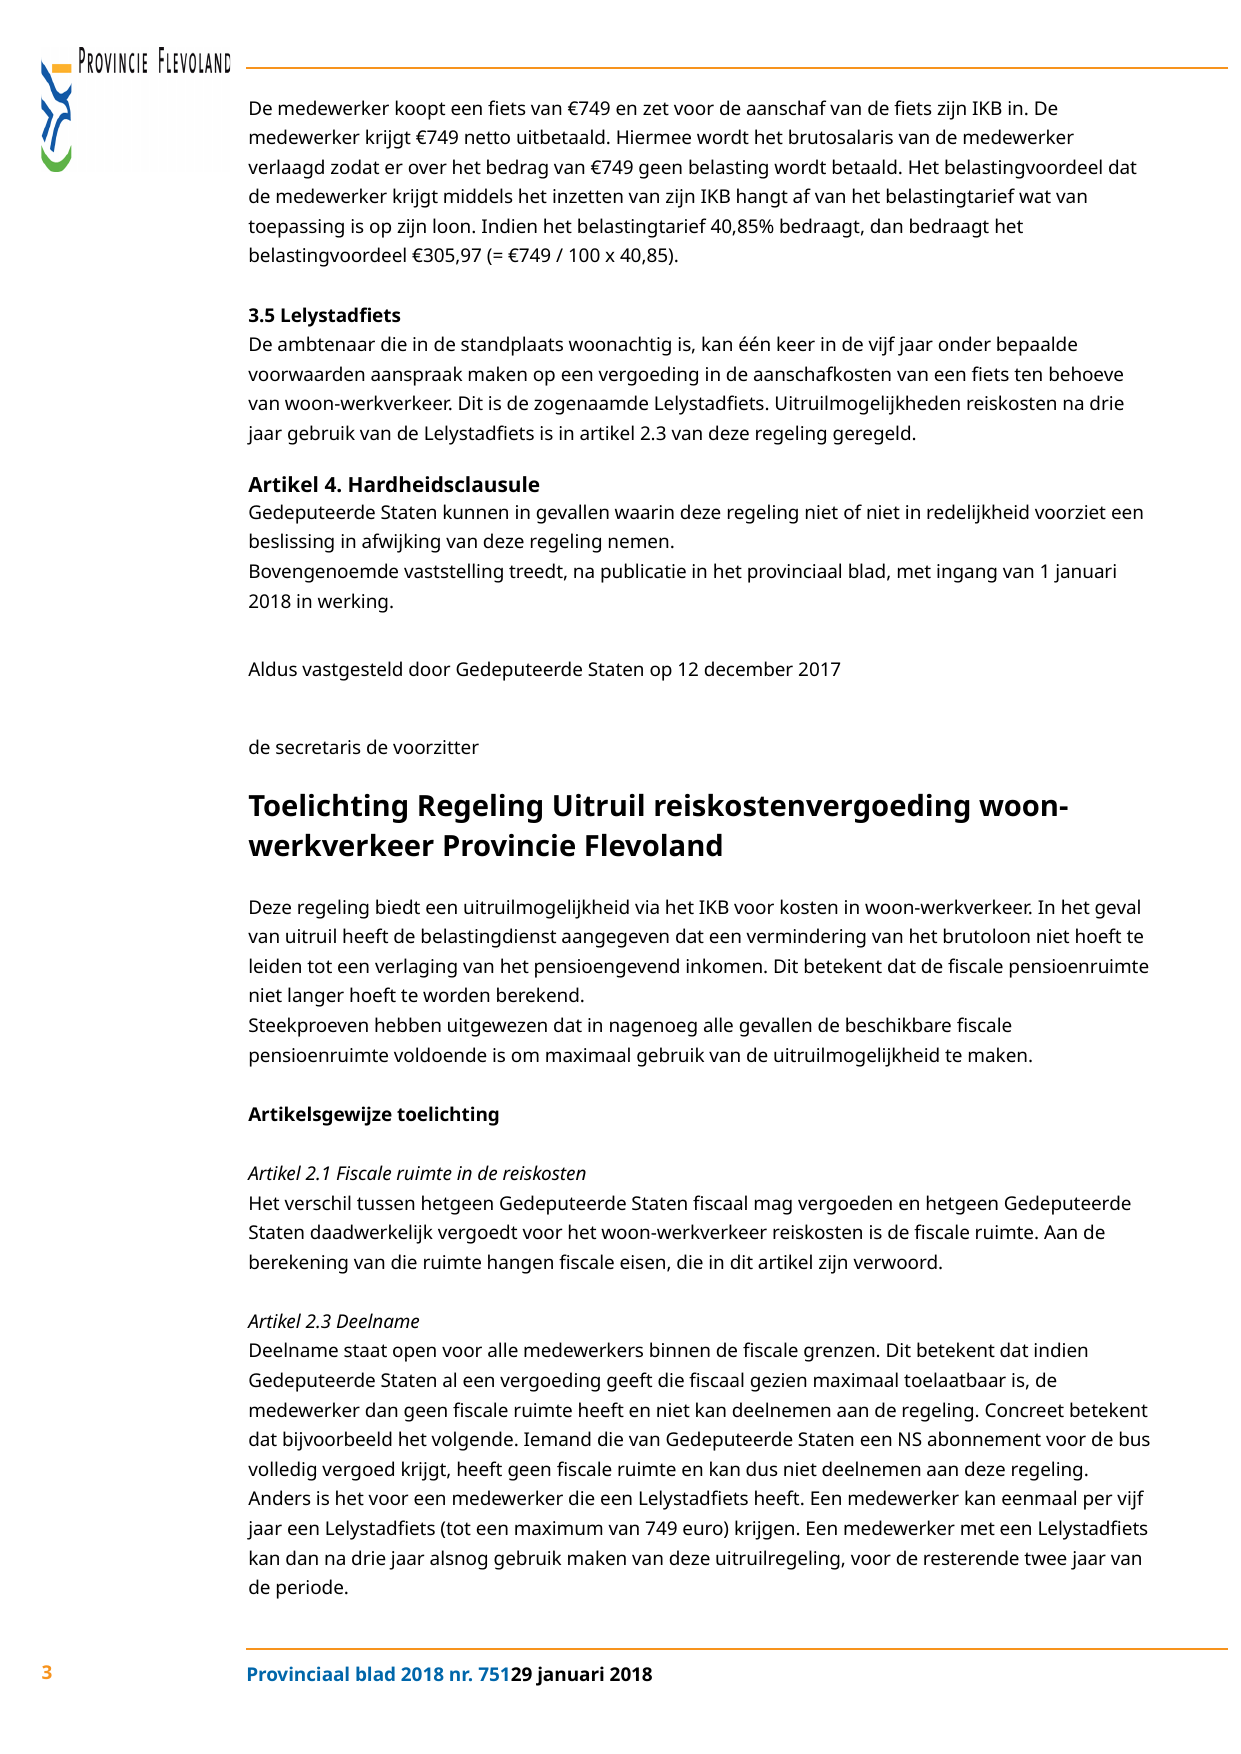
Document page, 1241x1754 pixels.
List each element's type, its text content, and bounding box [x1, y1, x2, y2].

text Deelname staat open voor alle medewerkers binnen de fiscale grenzen. Dit betekent dat indien Gedeputeerde Staten al een vergoeding geeft die fiscaal gezien maximaal toelaatbaar is, de medewerker dan geen fiscale ruimte heeft en niet kan deelnemen aan de regeling. Concreet betekent dat bijvoorbeeld het volgende. Iemand die van Gedeputeerde Staten een NS abonnement voor de bus volledig vergoed krijgt, heeft geen fiscale ruimte en kan dus niet deelnemen aan deze regeling. Anders is het voor een medewerker die een Lelystadfiets heeft. Een medewerker kan eenmaal per vijf jaar een Lelystadfiets (tot een maximum van 749 euro) krijgen. Een medewerker met een Lelystadfiets kan dan na drie jaar alsnog gebruik maken van deze uitruilregeling, voor de resterende twee jaar van de periode. [248, 1338, 1152, 1600]
text de secretaris de voorzitter [248, 734, 1152, 759]
picture [41, 47, 231, 172]
text Aldus vastgesteld door Gedeputeerde Staten op 12 december 2017 [248, 657, 1152, 682]
text Deze regeling biedt een uitruilmogelijkheid via het IKB voor kosten in woon-werkverkeer. In het geval van uitruil heeft de belastingdienst aangegeven dat een vermindering van het brutoloon niet hoeft te leiden tot een verlaging van het pensioengevend inkomen. Dit betekent dat de fiscale pensioenruimte niet langer hoeft te worden berekend. [248, 894, 1152, 1008]
text De medewerker koopt een fiets van €749 en zet voor de aanschaf van de fiets zijn IKB in. De medewerker krijgt €749 netto uitbetaald. Hiermee wordt het brutosalaris van de medewerker verlaagd zodat er over het bedrag van €749 geen belasting wordt betaald. Het belastingvoordeel dat de medewerker krijgt middels het inzetten van zijn IKB hangt af van het belastingtarief wat van toepassing is op zijn loon. Indien het belastingtarief 40,85% bedraagt, dan bedraagt het belastingvoordeel €305,97 (= €749 / 100 x 40,85). [248, 95, 1152, 268]
text Het verschil tussen hetgeen Gedeputeerde Staten fiscaal mag vergoeden en hetgeen Gedeputeerde Staten daadwerkelijk vergoedt voor het woon-werkverkeer reiskosten is de fiscale ruimte. Aan de berekening van die ruimte hangen fiscale eisen, die in dit artikel zijn verwoord. [248, 1190, 1152, 1274]
text De ambtenaar die in de standplaats woonachtig is, kan één keer in de vijf jaar onder bepaalde voorwaarden aanspraak maken op een vergoeding in de aanschafkosten van een fiets ten behoeve van woon-werkverkeer. Dit is de zogenaamde Lelystadfiets. Uitruilmogelijkheden reiskosten na drie jaar gebruik van de Lelystadfiets is in artikel 2.3 van deze regeling geregeld. [248, 331, 1152, 446]
text Artikelsgewijze toelichting [248, 1101, 1152, 1127]
text Gedeputeerde Staten kunnen in gevallen waarin deze regeling niet of niet in redelijkheid voorziet een beslissing in afwijking van deze regeling nemen. [248, 499, 1152, 554]
text Toelichting Regeling Uitruil reiskostenvergoeding woon-werkverkeer Provincie Flevoland [248, 785, 1152, 865]
text Artikel 2.1 Fiscale ruimte in de reiskosten [248, 1160, 1152, 1186]
text Artikel 4. Hardheidsclausule [248, 471, 1152, 499]
text Bovengenoemde vaststelling treedt, na publicatie in het provinciaal blad, met ingang van 1 januari 2018 in werking. [248, 558, 1152, 613]
text 3.5 Lelystadfiets [248, 302, 1152, 328]
text Artikel 2.3 Deelname [248, 1308, 1152, 1334]
text Steekproeven hebben uitgewezen dat in nagenoeg alle gevallen de beschikbare fiscale pensioenruimte voldoende is om maximaal gebruik van de uitruilmogelijkheid te maken. [248, 1012, 1152, 1067]
